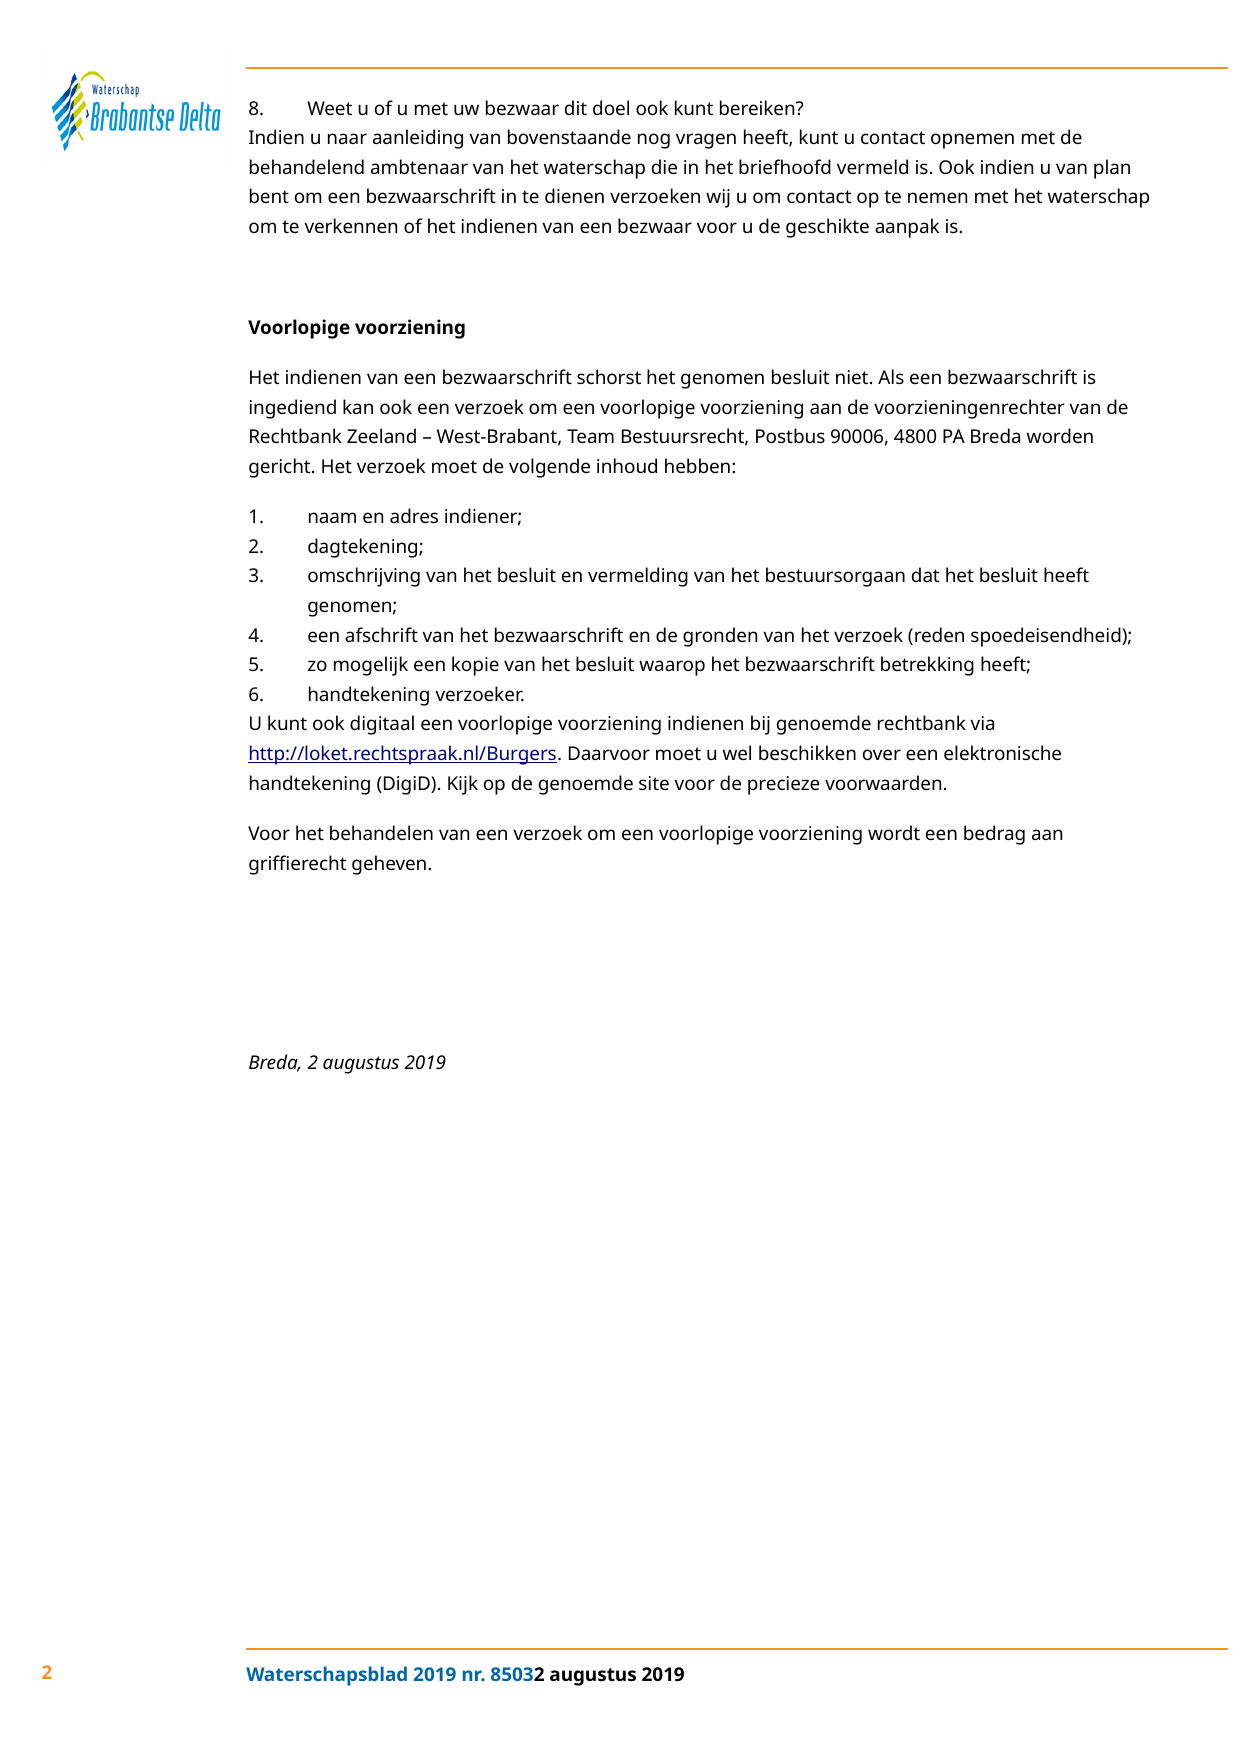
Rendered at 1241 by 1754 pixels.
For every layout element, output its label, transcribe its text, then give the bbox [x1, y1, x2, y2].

list dagtekening; [248, 533, 1152, 559]
text Voor het behandelen van een verzoek om een voorlopige voorziening wordt een bedrag aan griffierecht geheven. [248, 820, 1152, 876]
list zo mogelijk een kopie van het besluit waarop het bezwaarschrift betrekking heeft; [248, 651, 1152, 677]
list een afschrift van het bezwaarschrift en de gronden van het verzoek (reden spoedeisendheid); [248, 622, 1152, 648]
text Voorlopige voorziening [248, 314, 1152, 340]
text U kunt ook digitaal een voorlopige voorziening indienen bij genoemde rechtbank via http://loket.rechtspraak.nl/Burgers. Daarvoor moet u wel beschikken over een elektronische handtekening (DigiD). Kijk op de genoemde site voor de precieze voorwaarden. [248, 711, 1152, 796]
list Weet u of u met uw bezwaar dit doel ook kunt bereiken? [248, 95, 1152, 121]
text Indien u naar aanleiding van bovenstaande nog vragen heeft, kunt u contact opnemen met de behandelend ambtenaar van het waterschap die in het briefhoofd vermeld is. Ook indien u van plan bent om een bezwaarschrift in te dienen verzoeken wij u om contact op te nemen met het waterschap om te verkennen of het indienen van een bezwaar voor u de geschikte aanpak is. [248, 124, 1152, 239]
picture [41, 47, 231, 172]
text Breda, 2 augustus 2019 [248, 1049, 1152, 1074]
list naam en adres indiener; [248, 503, 1152, 529]
text Het indienen van een bezwaarschrift schorst het genomen besluit niet. Als een bezwaarschrift is ingediend kan ook een verzoek om een voorlopige voorziening aan de voorzieningenrechter van de Rechtbank Zeeland – West-Brabant, Team Bestuursrecht, Postbus 90006, 4800 PA Breda worden gericht. Het verzoek moet de volgende inhoud hebben: [248, 364, 1152, 479]
list omschrijving van het besluit en vermelding van het bestuursorgaan dat het besluit heeft genomen; [248, 563, 1152, 618]
list handtekening verzoeker. [248, 681, 1152, 707]
